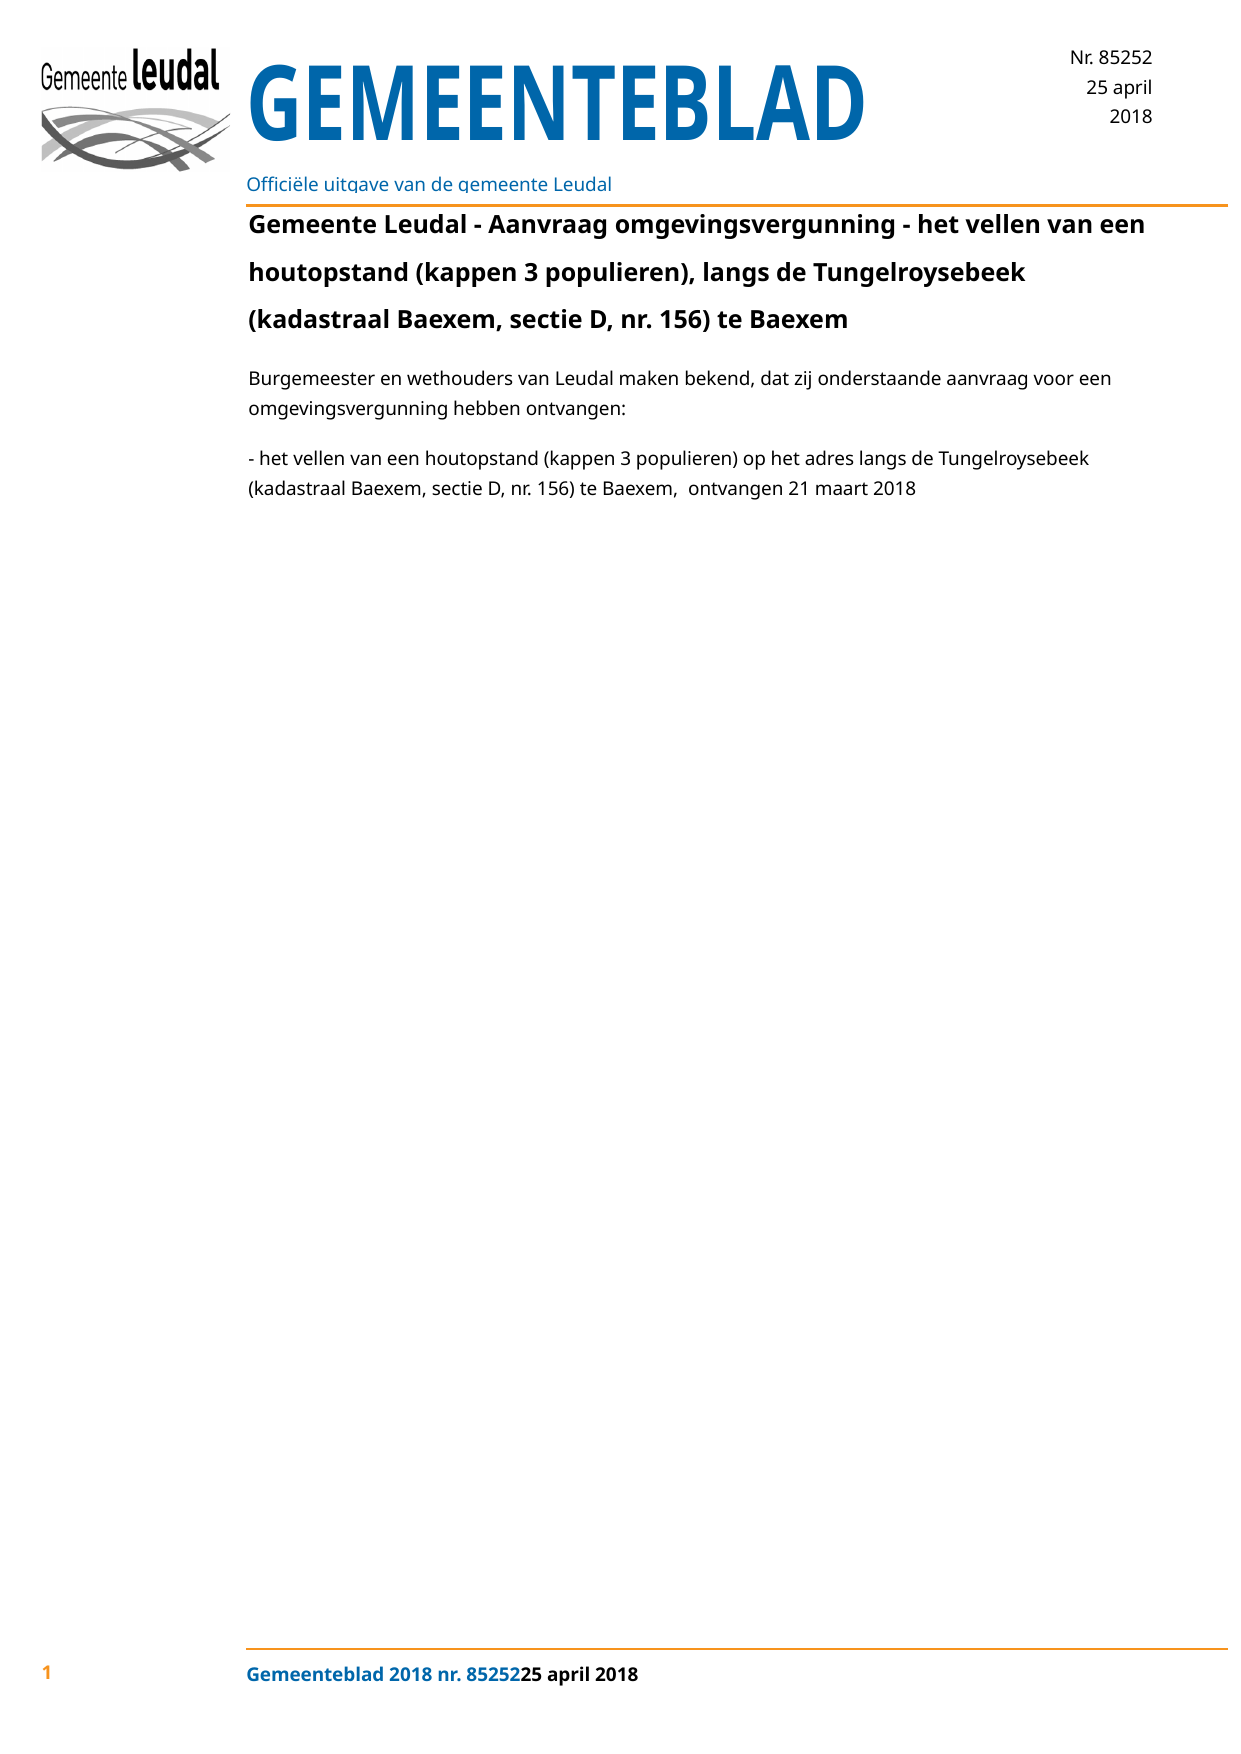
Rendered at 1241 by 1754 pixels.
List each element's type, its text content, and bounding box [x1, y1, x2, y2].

text - het vellen van een houtopstand (kappen 3 populieren) op het adres langs de Tungelroysebeek (kadastraal Baexem, sectie D, nr. 156) te Baexem, ontvangen 21 maart 2018 [248, 446, 1152, 501]
text Gemeente Leudal - Aanvraag omgevingsvergunning - het vellen van een houtopstand (kappen 3 populieren), langs de Tungelroysebeek (kadastraal Baexem, sectie D, nr. 156) te Baexem [248, 207, 1152, 336]
picture [41, 47, 231, 172]
text Burgemeester en wethouders van Leudal maken bekend, dat zij onderstaande aanvraag voor een omgevingsvergunning hebben ontvangen: [248, 366, 1152, 421]
